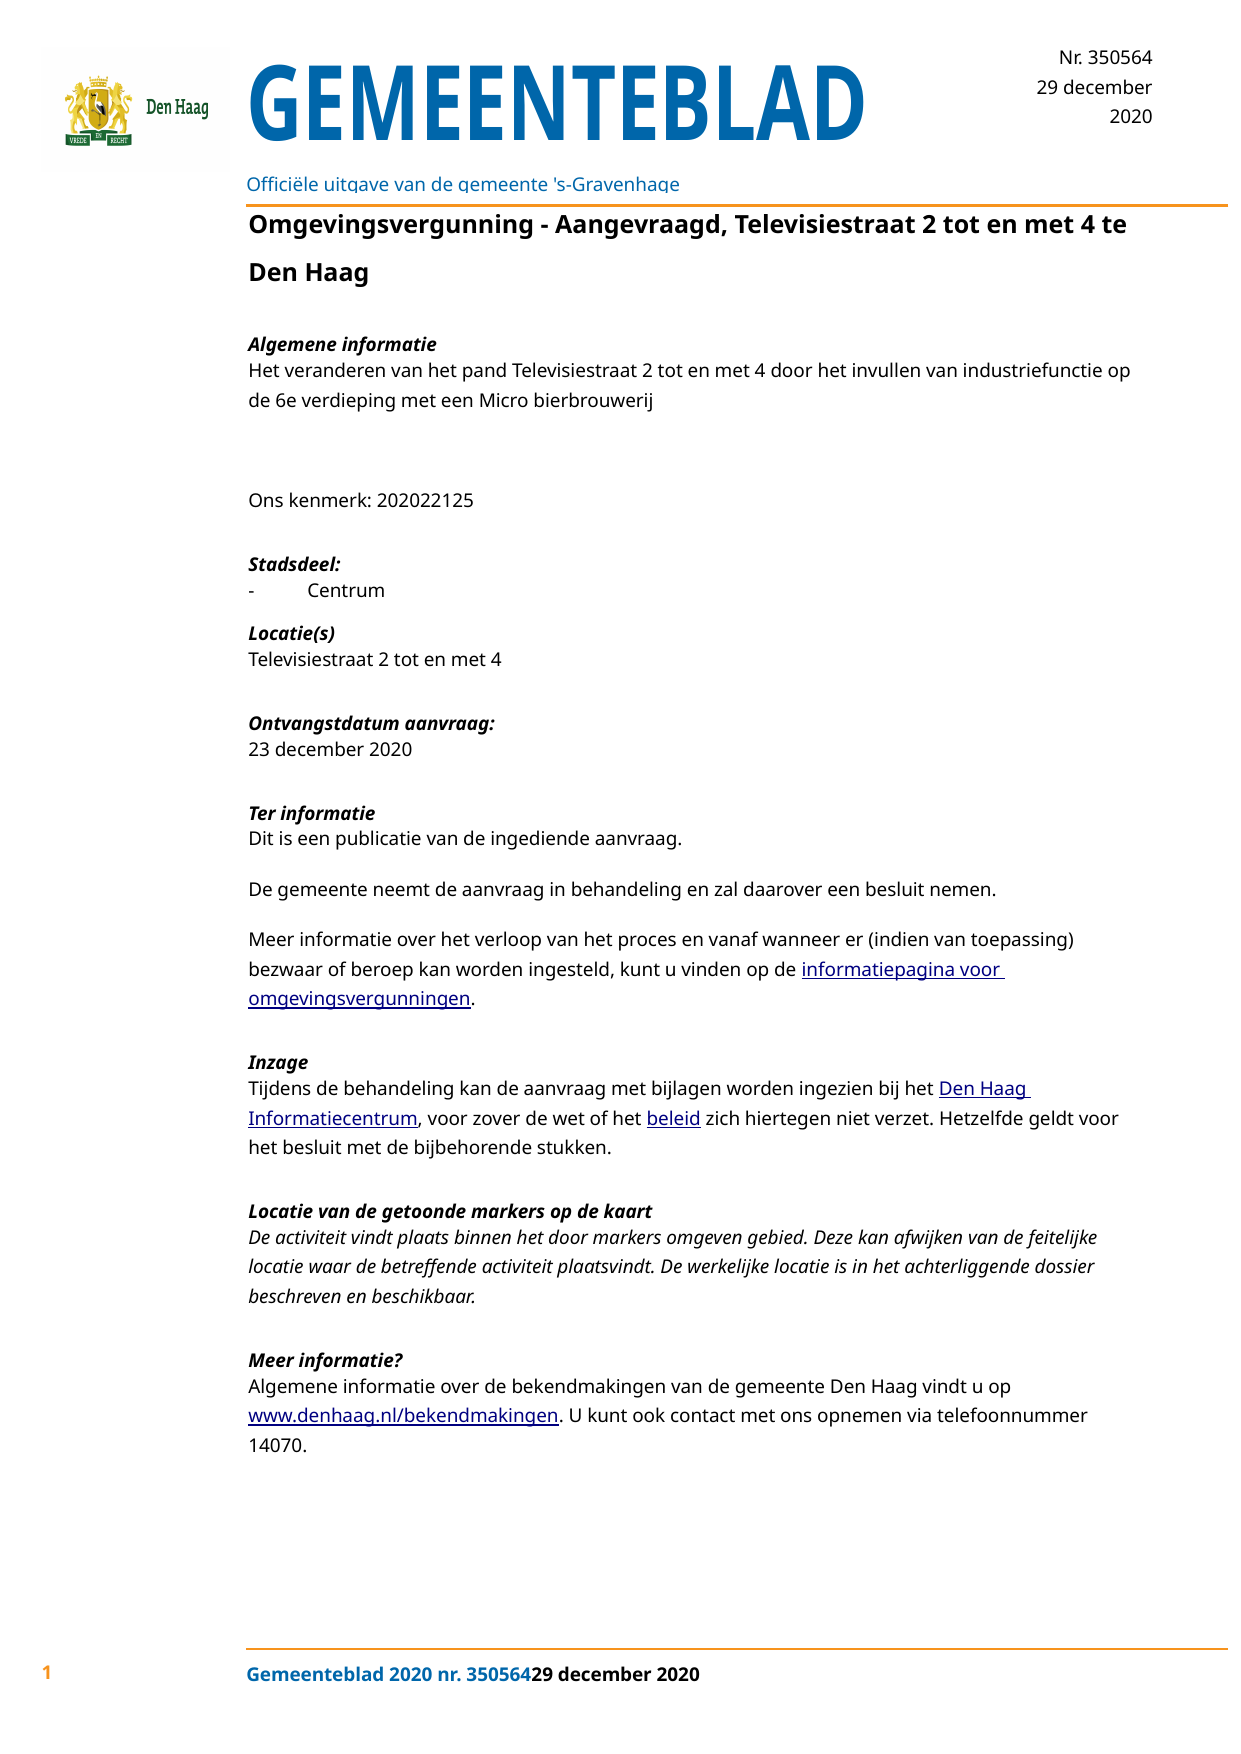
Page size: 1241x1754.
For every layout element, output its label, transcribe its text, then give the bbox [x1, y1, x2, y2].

text Algemene informatie [248, 331, 1152, 357]
text Tijdens de behandeling kan de aanvraag met bijlagen worden ingezien bij het Den Haag Informatiecentrum, voor zover de wet of het beleid zich hiertegen niet verzet. Hetzelfde geldt voor het besluit met de bijbehorende stukken. [248, 1075, 1152, 1160]
text Meer informatie over het verloop van het proces en vanaf wanneer er (indien van toepassing) bezwaar of beroep kan worden ingesteld, kunt u vinden op de informatiepagina voor omgevingsvergunningen. [248, 926, 1152, 1011]
text De gemeente neemt de aanvraag in behandeling en zal daarover een besluit nemen. [248, 876, 1152, 902]
text Dit is een publicatie van de ingediende aanvraag. [248, 826, 1152, 851]
text De activiteit vindt plaats binnen het door markers omgeven gebied. Deze kan afwijken van de feitelijke locatie waar de betreffende activiteit plaatsvindt. De werkelijke locatie is in het achterliggende dossier beschreven en beschikbaar. [248, 1224, 1152, 1309]
text Locatie(s) [248, 620, 1152, 646]
text Meer informatie? [248, 1347, 1152, 1373]
text Locatie van de getoonde markers op de kaart [248, 1198, 1152, 1224]
text Algemene informatie over de bekendmakingen van de gemeente Den Haag vindt u op www.denhaag.nl/bekendmakingen. U kunt ook contact met ons opnemen via telefoonnummer 14070. [248, 1373, 1152, 1458]
text Ontvangstdatum aanvraag: [248, 710, 1152, 736]
text Het veranderen van het pand Televisiestraat 2 tot en met 4 door het invullen van industriefunctie op de 6e verdieping met een Micro bierbrouwerij [248, 357, 1152, 412]
list Centrum [248, 577, 1152, 603]
text Televisiestraat 2 tot en met 4 [248, 646, 1152, 672]
text Ons kenmerk: 202022125 [248, 488, 1152, 513]
text Omgevingsvergunning - Aangevraagd, Televisiestraat 2 tot en met 4 te Den Haag [248, 207, 1152, 288]
text Stadsdeel: [248, 552, 1152, 577]
text Inzage [248, 1049, 1152, 1075]
text Ter informatie [248, 800, 1152, 826]
picture [41, 47, 231, 172]
text 23 december 2020 [248, 736, 1152, 762]
